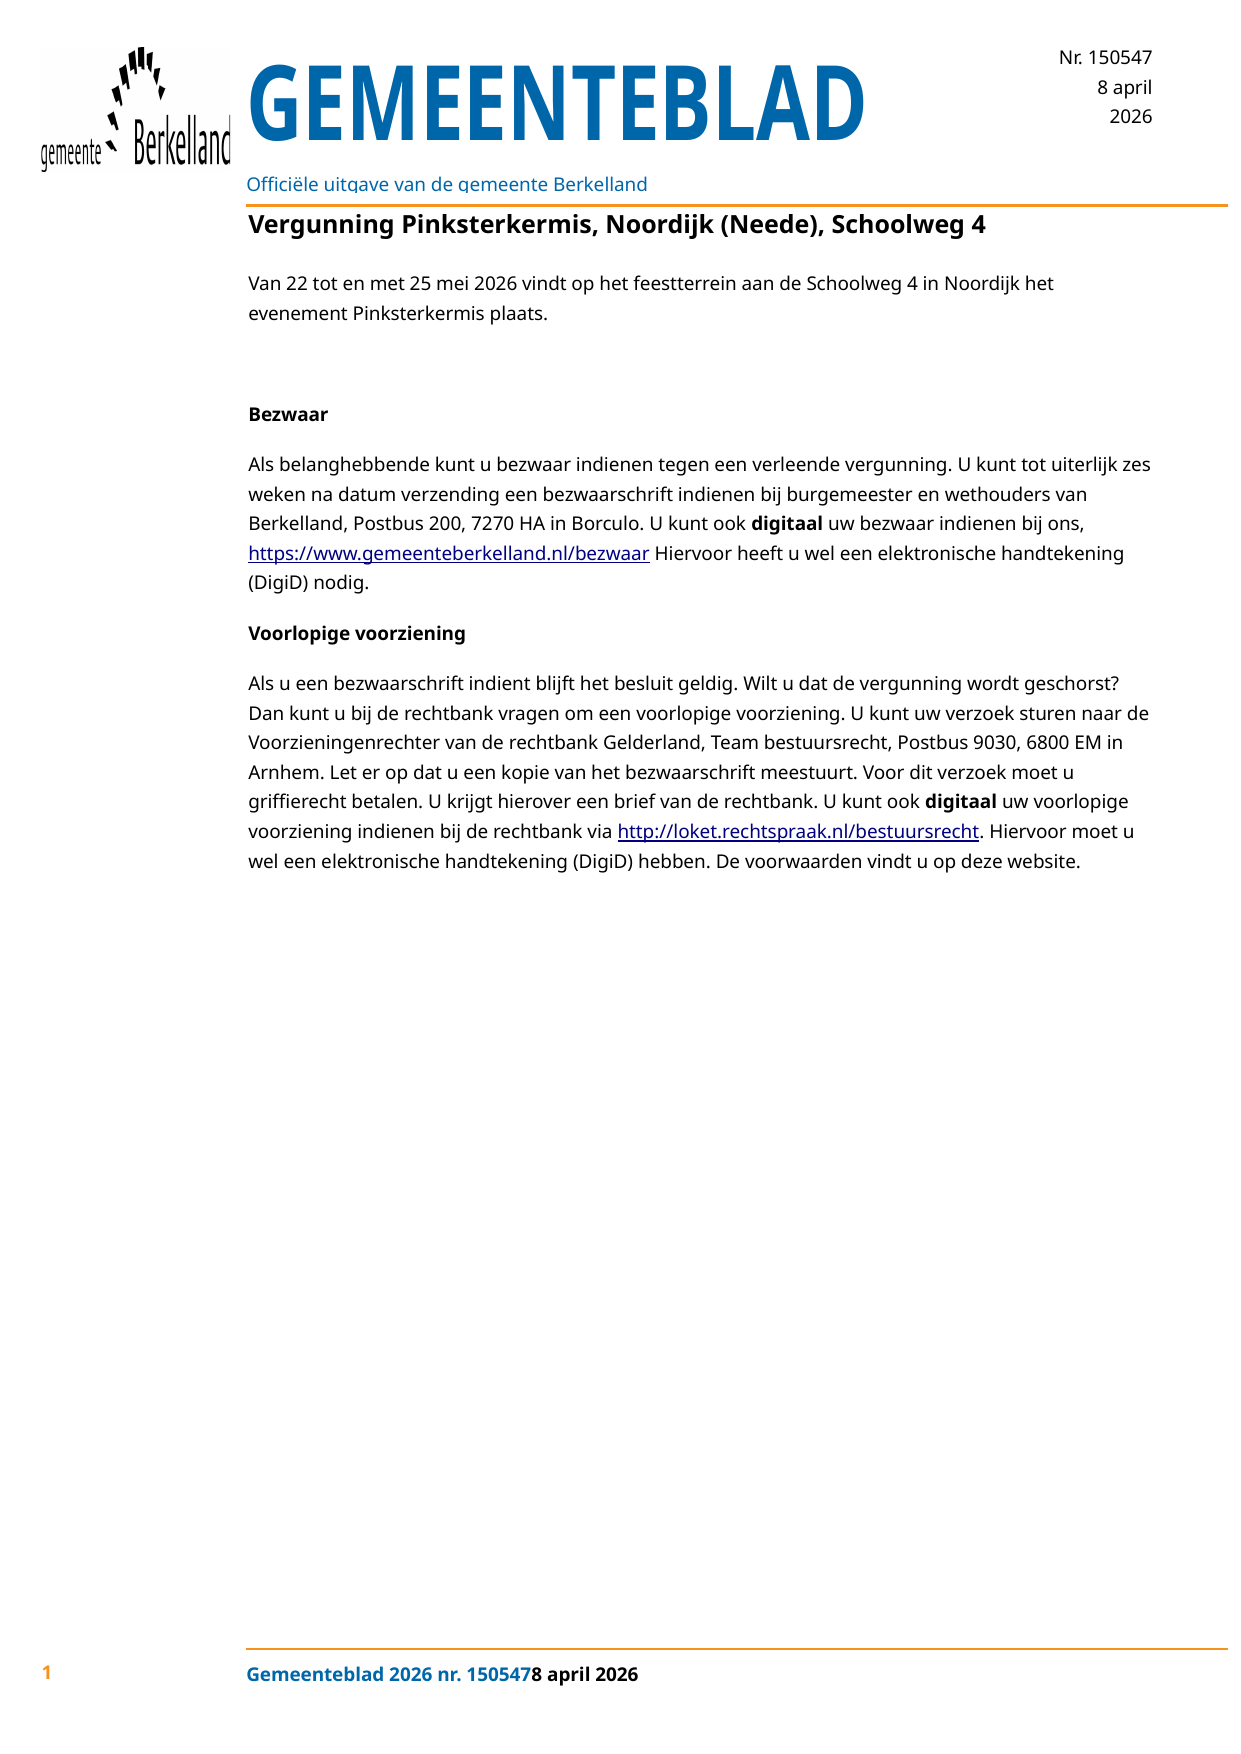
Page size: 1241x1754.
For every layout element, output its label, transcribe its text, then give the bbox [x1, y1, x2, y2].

text Als u een bezwaarschrift indient blijft het besluit geldig. Wilt u dat de vergunning wordt geschorst? Dan kunt u bij de rechtbank vragen om een voorlopige voorziening. U kunt uw verzoek sturen naar de Voorzieningenrechter van de rechtbank Gelderland, Team bestuursrecht, Postbus 9030, 6800 EM in Arnhem. Let er op dat u een kopie van het bezwaarschrift meestuurt. Voor dit verzoek moet u griffierecht betalen. U krijgt hierover een brief van de rechtbank. U kunt ook digitaal uw voorlopige voorziening indienen bij de rechtbank via http://loket.rechtspraak.nl/bestuursrecht. Hiervoor moet u wel een elektronische handtekening (DigiD) hebben. De voorwaarden vindt u op deze website. [248, 670, 1152, 873]
text Als belanghebbende kunt u bezwaar indienen tegen een verleende vergunning. U kunt tot uiterlijk zes weken na datum verzending een bezwaarschrift indienen bij burgemeester en wethouders van Berkelland, Postbus 200, 7270 HA in Borculo. U kunt ook digitaal uw bezwaar indienen bij ons, https://www.gemeenteberkelland.nl/bezwaar Hiervoor heeft u wel een elektronische handtekening (DigiD) nodig. [248, 451, 1152, 595]
text Bezwaar [248, 401, 1152, 426]
picture [41, 47, 231, 172]
text Voorlopige voorziening [248, 620, 1152, 646]
text Van 22 tot en met 25 mei 2026 vindt op het feestterrein aan de Schoolweg 4 in Noordijk het evenement Pinksterkermis plaats. [248, 270, 1152, 326]
text Vergunning Pinksterkermis, Noordijk (Neede), Schoolweg 4 [248, 207, 1152, 241]
